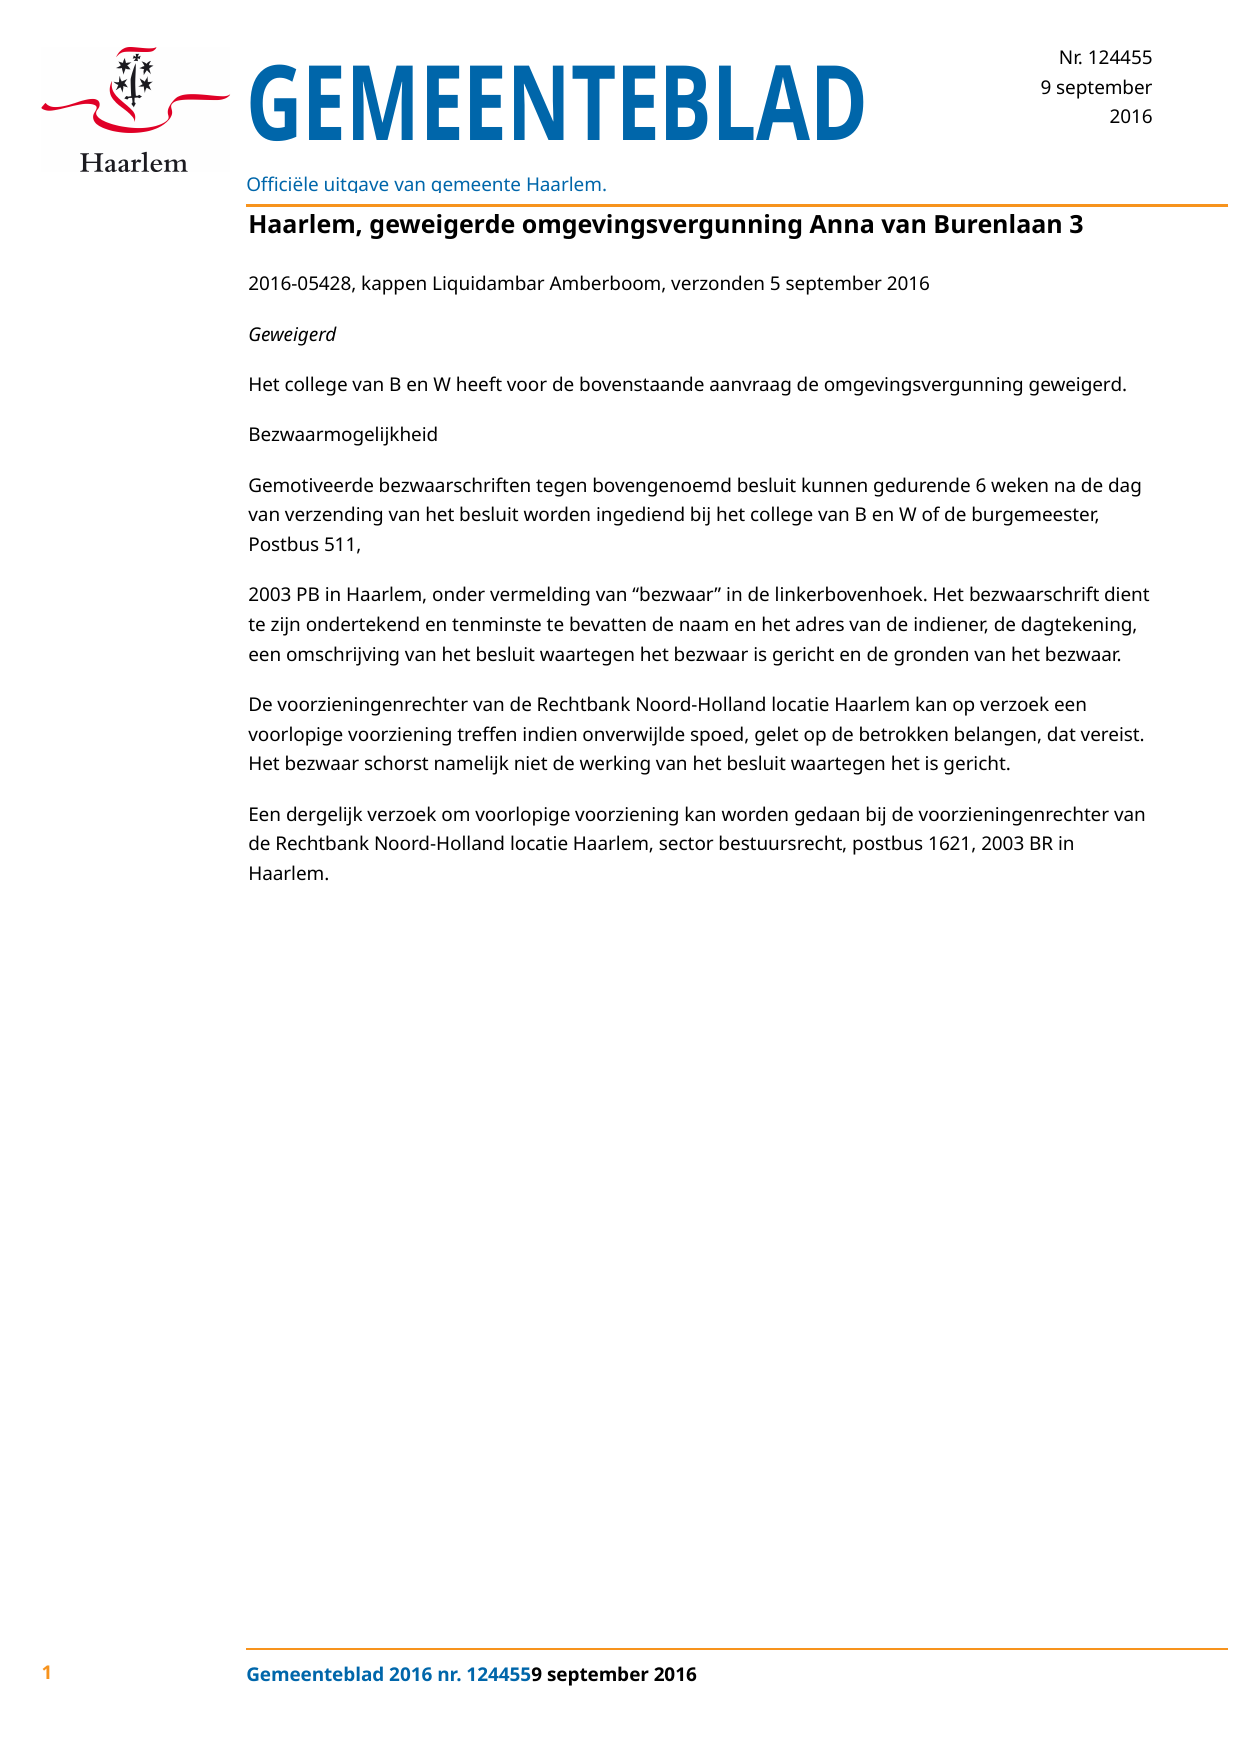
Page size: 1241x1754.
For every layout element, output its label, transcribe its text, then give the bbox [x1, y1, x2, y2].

text Een dergelijk verzoek om voorlopige voorziening kan worden gedaan bij de voorzieningenrechter van de Rechtbank Noord-Holland locatie Haarlem, sector bestuursrecht, postbus 1621, 2003 BR in Haarlem. [248, 801, 1152, 886]
text Bezwaarmogelijkheid [248, 422, 1152, 447]
text Haarlem, geweigerde omgevingsvergunning Anna van Burenlaan 3 [248, 207, 1152, 241]
text Gemotiveerde bezwaarschriften tegen bovengenoemd besluit kunnen gedurende 6 weken na de dag van verzending van het besluit worden ingediend bij het college van B en W of de burgemeester, Postbus 511, [248, 472, 1152, 557]
picture [41, 47, 231, 172]
text Het college van B en W heeft voor de bovenstaande aanvraag de omgevingsvergunning geweigerd. [248, 371, 1152, 397]
text De voorzieningenrechter van de Rechtbank Noord-Holland locatie Haarlem kan op verzoek een voorlopige voorziening treffen indien onverwijlde spoed, gelet op de betrokken belangen, dat vereist. Het bezwaar schorst namelijk niet de werking van het besluit waartegen het is gericht. [248, 691, 1152, 776]
text Geweigerd [248, 321, 1152, 346]
text 2016-05428, kappen Liquidambar Amberboom, verzonden 5 september 2016 [248, 270, 1152, 296]
text 2003 PB in Haarlem, onder vermelding van “bezwaar” in de linkerbovenhoek. Het bezwaarschrift dient te zijn ondertekend en tenminste te bevatten de naam en het adres van de indiener, de dagtekening, een omschrijving van het besluit waartegen het bezwaar is gericht en de gronden van het bezwaar. [248, 582, 1152, 666]
